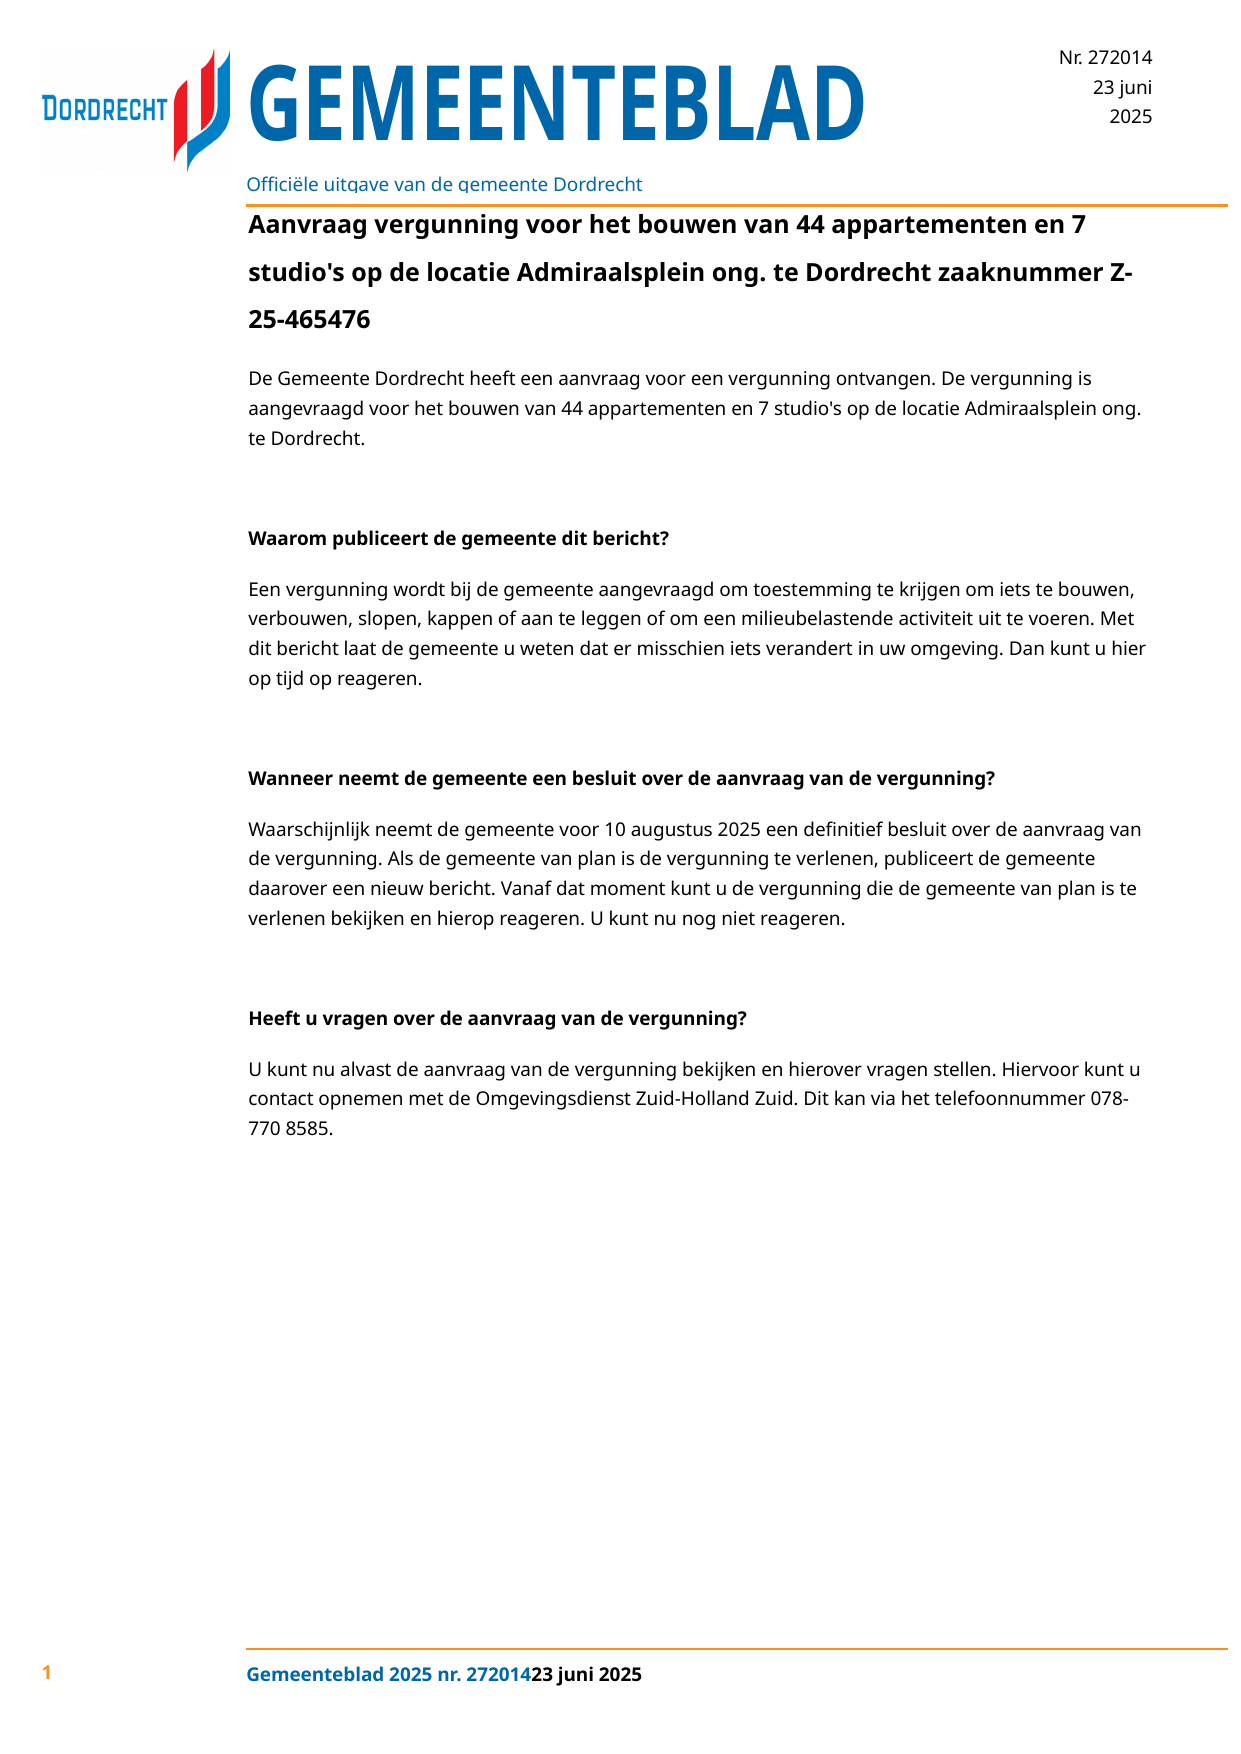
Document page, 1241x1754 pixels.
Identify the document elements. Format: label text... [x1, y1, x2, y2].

text Waarschijnlijk neemt de gemeente voor 10 augustus 2025 een definitief besluit over de aanvraag van de vergunning. Als de gemeente van plan is de vergunning te verlenen, publiceert de gemeente daarover een nieuw bericht. Vanaf dat moment kunt u de vergunning die de gemeente van plan is te verlenen bekijken en hierop reageren. U kunt nu nog niet reageren. [248, 816, 1152, 930]
text Een vergunning wordt bij de gemeente aangevraagd om toestemming te krijgen om iets te bouwen, verbouwen, slopen, kappen of aan te leggen of om een milieubelastende activiteit uit te voeren. Met dit bericht laat de gemeente u weten dat er misschien iets verandert in uw omgeving. Dan kunt u hier op tijd op reageren. [248, 576, 1152, 690]
text U kunt nu alvast de aanvraag van de vergunning bekijken en hierover vragen stellen. Hiervoor kunt u contact opnemen met de Omgevingsdienst Zuid-Holland Zuid. Dit kan via het telefoonnummer 078-770 8585. [248, 1056, 1152, 1141]
text De Gemeente Dordrecht heeft een aanvraag voor een vergunning ontvangen. De vergunning is aangevraagd voor het bouwen van 44 appartementen en 7 studio's op de locatie Admiraalsplein ong. te Dordrecht. [248, 366, 1152, 450]
text Waarom publiceert de gemeente dit bericht? [248, 526, 1152, 551]
text Aanvraag vergunning voor het bouwen van 44 appartementen en 7 studio's op de locatie Admiraalsplein ong. te Dordrecht zaaknummer Z-25-465476 [248, 207, 1152, 336]
picture [41, 47, 231, 172]
text Heeft u vragen over de aanvraag van de vergunning? [248, 1006, 1152, 1031]
text Wanneer neemt de gemeente een besluit over de aanvraag van de vergunning? [248, 766, 1152, 791]
